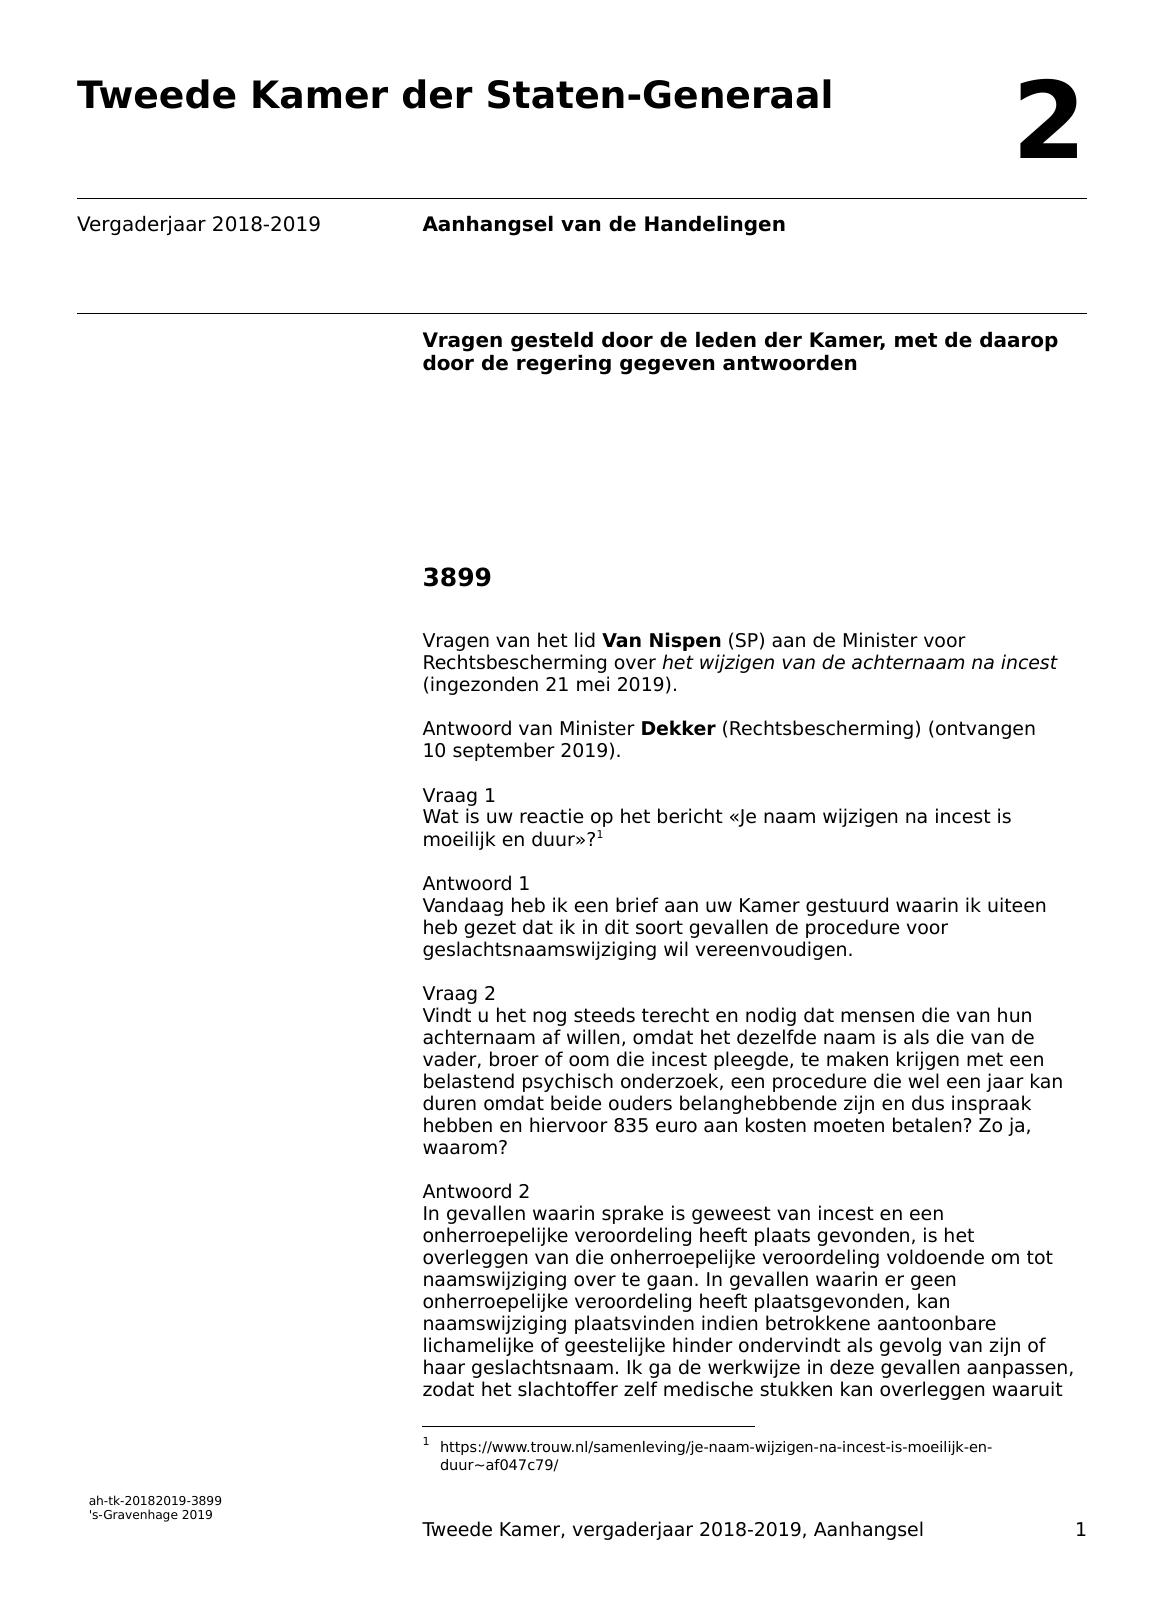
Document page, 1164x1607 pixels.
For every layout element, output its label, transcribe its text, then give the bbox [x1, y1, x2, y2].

text In gevallen waarin sprake is geweest van incest en een onherroepelijke veroordeling heeft plaats gevonden, is het overleggen van die onherroepelijke veroordeling voldoende om tot naamswijziging over te gaan. In gevallen waarin er geen onherroepelijke veroordeling heeft plaatsgevonden, kan naamswijziging plaatsvinden indien betrokkene aantoonbare lichamelijke of geestelijke hinder ondervindt als gevolg van zijn of haar geslachtsnaam. Ik ga de werkwijze in deze gevallen aanpassen, zodat het slachtoffer zelf medische stukken kan overleggen waaruit [422, 1203, 1087, 1401]
table_cell Vragen gesteld door de leden der Kamer, met de daarop door de regering gegeven antwoorden [422, 314, 1087, 375]
table_cell Aanhangsel van de Handelingen [422, 199, 1087, 313]
text Antwoord van Minister Dekker (Rechtsbescherming) (ontvangen 10 september 2019). [422, 718, 1087, 762]
text Wat is uw reactie op het bericht «Je naam wijzigen na incest is moeilijk en duur»? [422, 806, 1087, 850]
table_cell [77, 314, 422, 375]
text Vindt u het nog steeds terecht en nodig dat mensen die van hun achternaam af willen, omdat het dezelfde naam is als die van de vader, broer of oom die incest pleegde, te maken krijgen met een belastend psychisch onderzoek, een procedure die wel een jaar kan duren omdat beide ouders belanghebbende zijn en dus inspraak hebben en hiervoor 835 euro aan kosten moeten betalen? Zo ja, waarom? [422, 1005, 1087, 1158]
text Antwoord 1 [422, 873, 1087, 894]
text Vraag 2 [422, 983, 1087, 1005]
text Vragen van het lid Van Nispen (SP) aan de Minister voor Rechtsbescherming over het wijzigen van de achternaam na incest (ingezonden 21 mei 2019). [422, 630, 1087, 696]
text ah-tk-20182019-3899 [88, 1494, 323, 1508]
text Vraag 1 [422, 784, 1087, 806]
text https://www.trouw.nl/samenleving/je-naam-wijzigen-na-incest-is-moeilijk-en-duur~af047c79/ [422, 1435, 1087, 1474]
table_header 2 [886, 59, 1087, 198]
text 's-Gravenhage 2019 [88, 1508, 323, 1522]
table_header Tweede Kamer der Staten-Generaal [77, 59, 886, 198]
table_cell Vergaderjaar 2018-2019 [77, 199, 422, 313]
text Antwoord 2 [422, 1181, 1087, 1203]
text Vandaag heb ik een brief aan uw Kamer gestuurd waarin ik uiteen heb gezet dat ik in dit soort gevallen de procedure voor geslachtsnaamswijziging wil vereenvoudigen. [422, 894, 1087, 961]
text 3899 [422, 563, 1087, 592]
